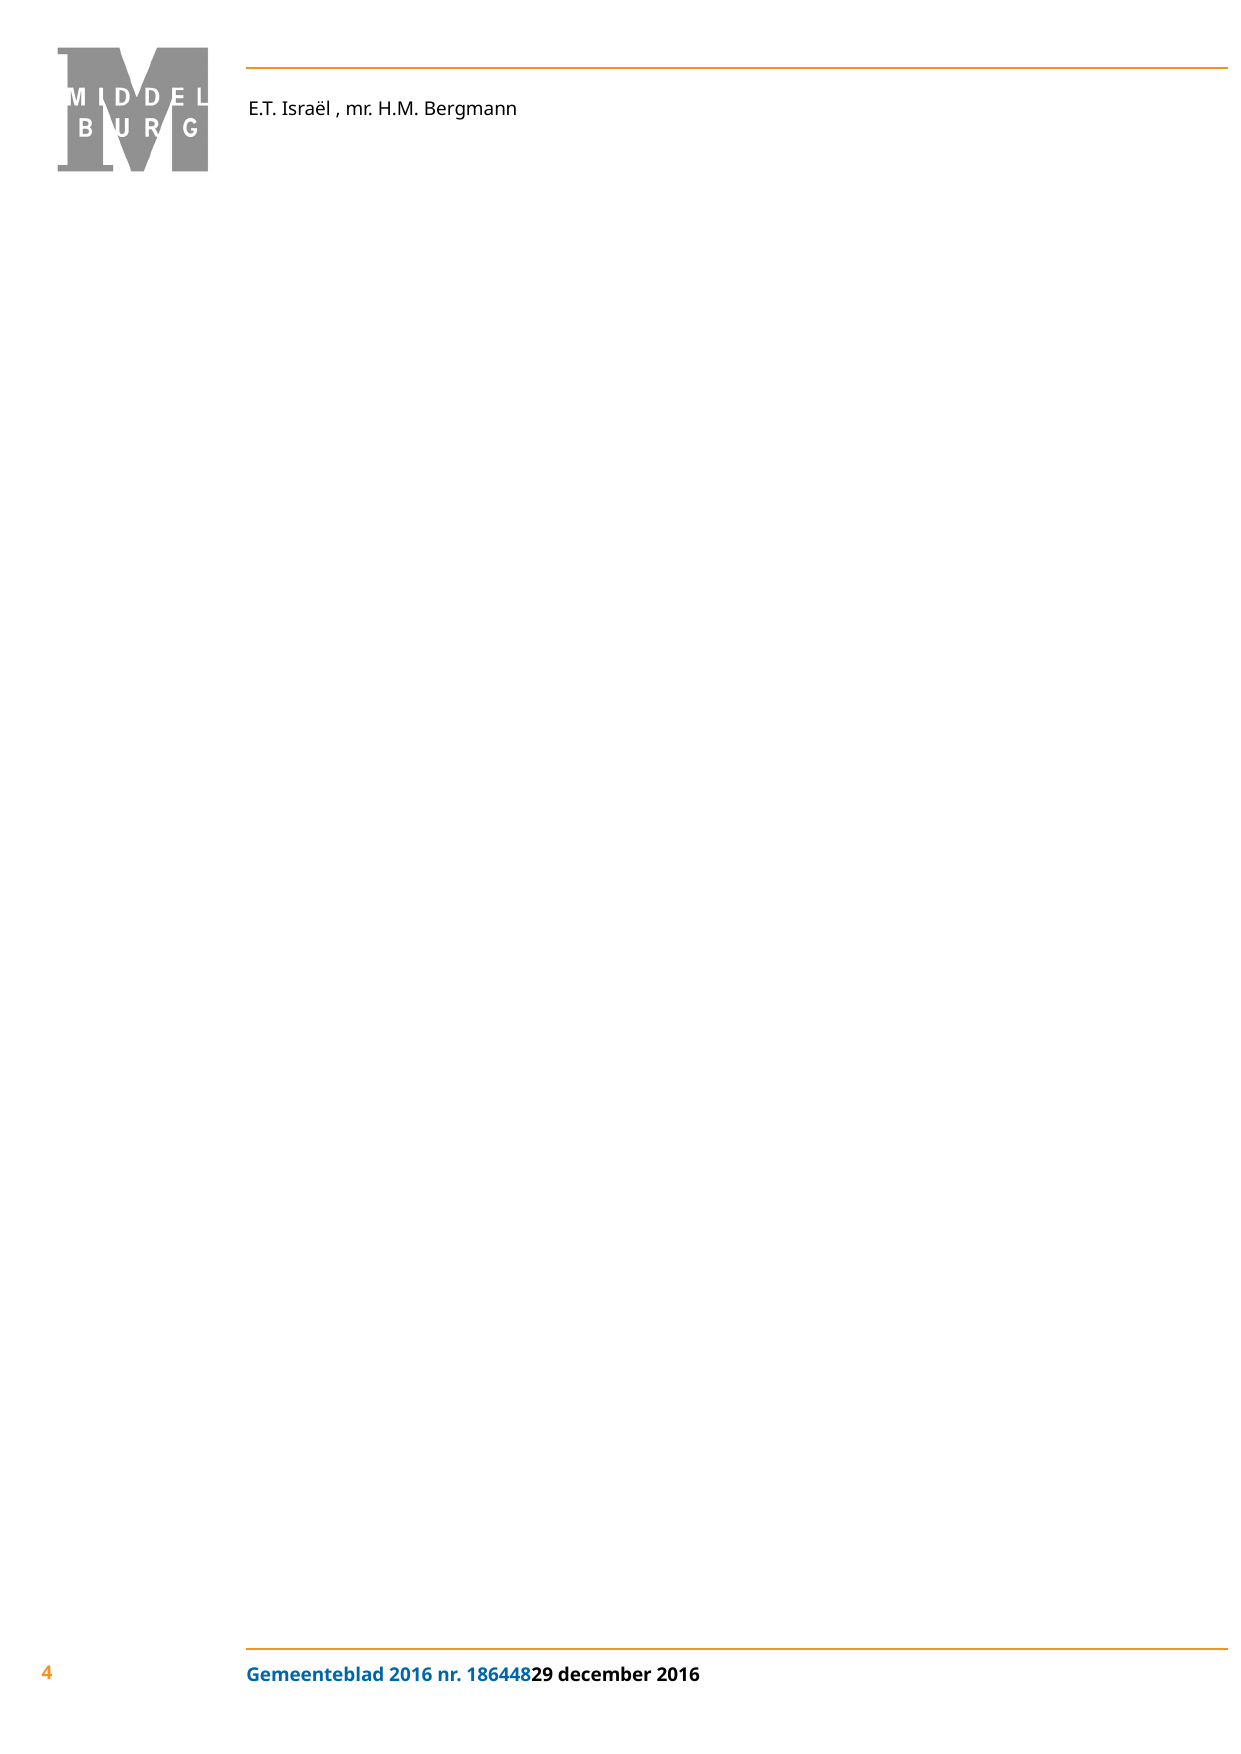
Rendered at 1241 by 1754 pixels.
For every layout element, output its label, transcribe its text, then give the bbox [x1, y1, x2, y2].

text E.T. Israël , mr. H.M. Bergmann [248, 95, 1152, 121]
picture [41, 47, 231, 172]
